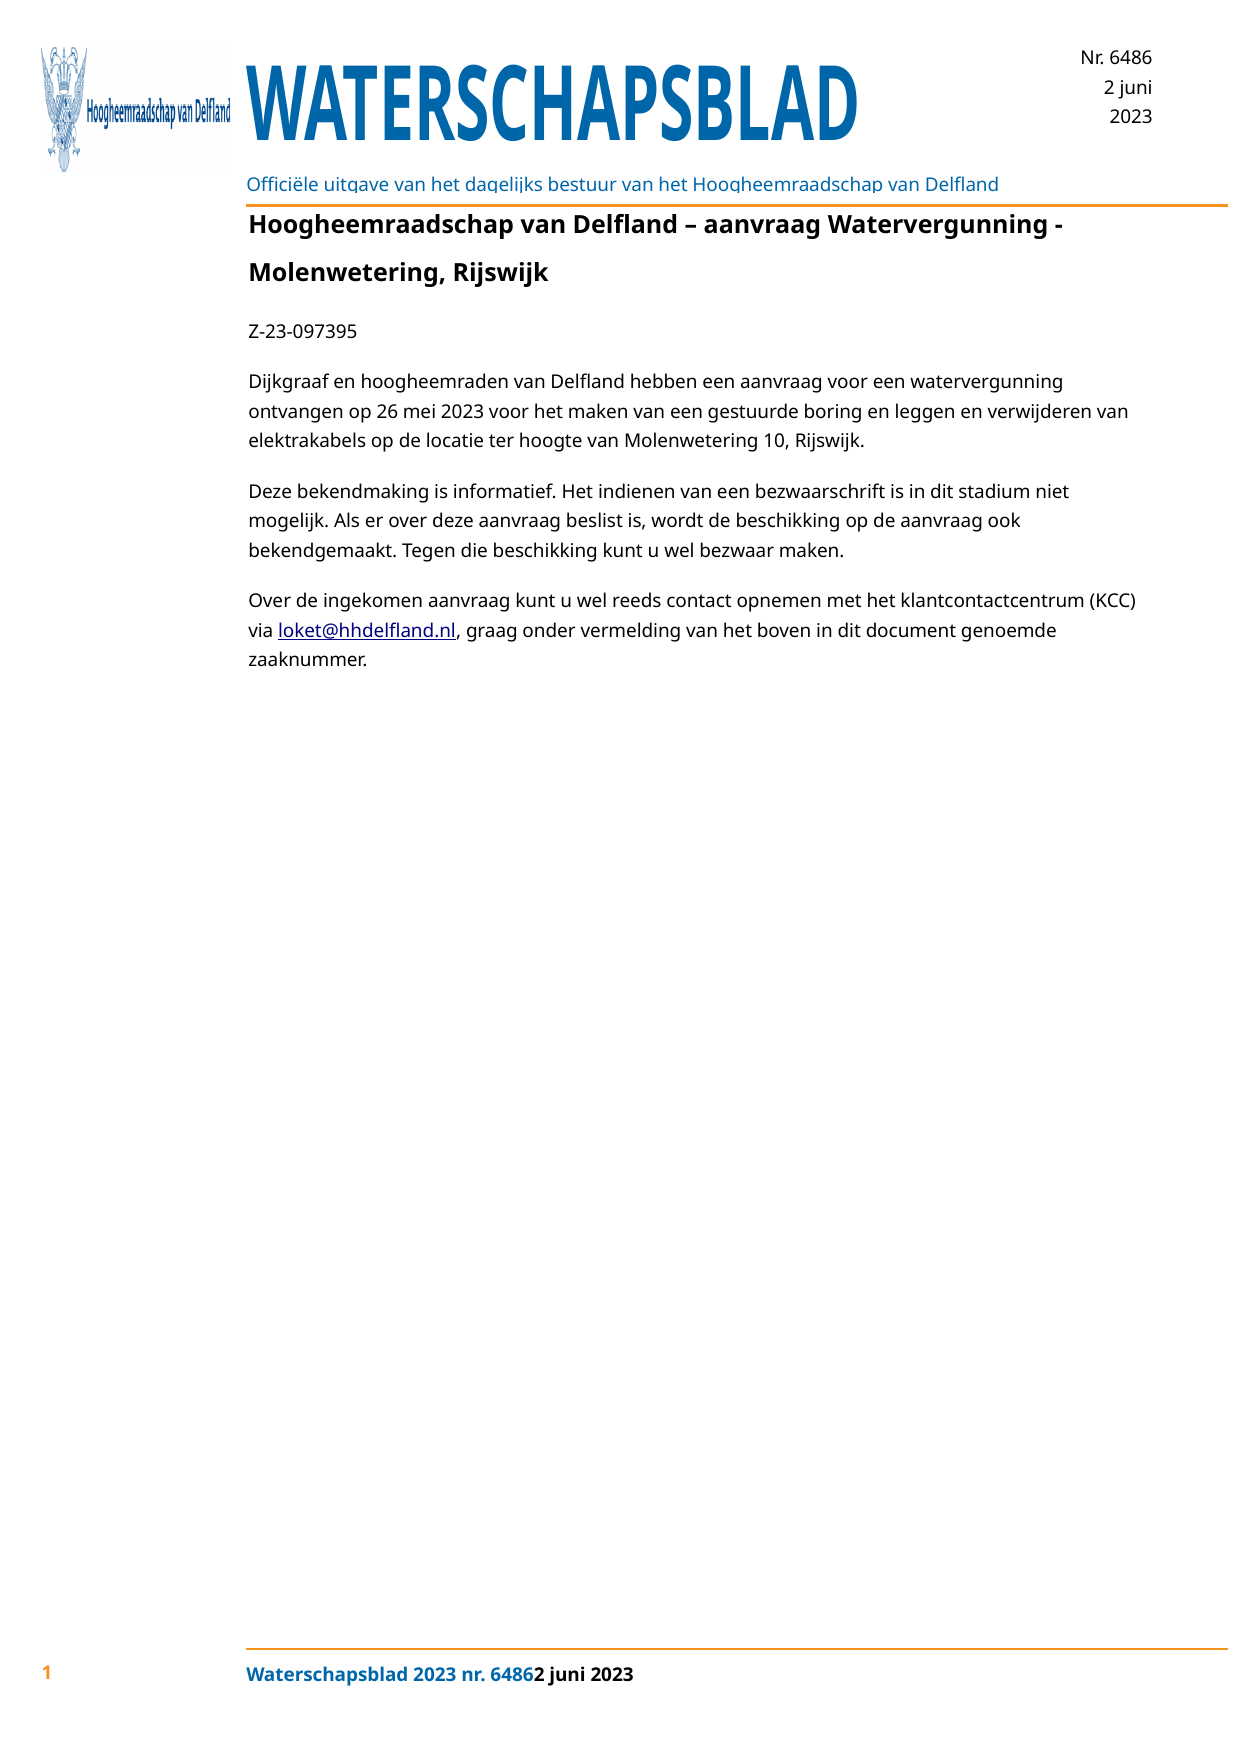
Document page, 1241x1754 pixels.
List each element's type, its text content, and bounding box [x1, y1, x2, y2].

text Hoogheemraadschap van Delfland – aanvraag Watervergunning - Molenwetering, Rijswijk [248, 207, 1152, 288]
text Over de ingekomen aanvraag kunt u wel reeds contact opnemen met het klantcontactcentrum (KCC) via loket@hhdelfland.nl, graag onder vermelding van het boven in dit document genoemde zaaknummer. [248, 587, 1152, 672]
text Dijkgraaf en hoogheemraden van Delfland hebben een aanvraag voor een watervergunning ontvangen op 26 mei 2023 voor het maken van een gestuurde boring en leggen en verwijderen van elektrakabels op de locatie ter hoogte van Molenwetering 10, Rijswijk. [248, 368, 1152, 453]
picture [41, 47, 231, 172]
text Z-23-097395 [248, 318, 1152, 344]
text Deze bekendmaking is informatief. Het indienen van een bezwaarschrift is in dit stadium niet mogelijk. Als er over deze aanvraag beslist is, wordt de beschikking op de aanvraag ook bekendgemaakt. Tegen die beschikking kunt u wel bezwaar maken. [248, 478, 1152, 563]
